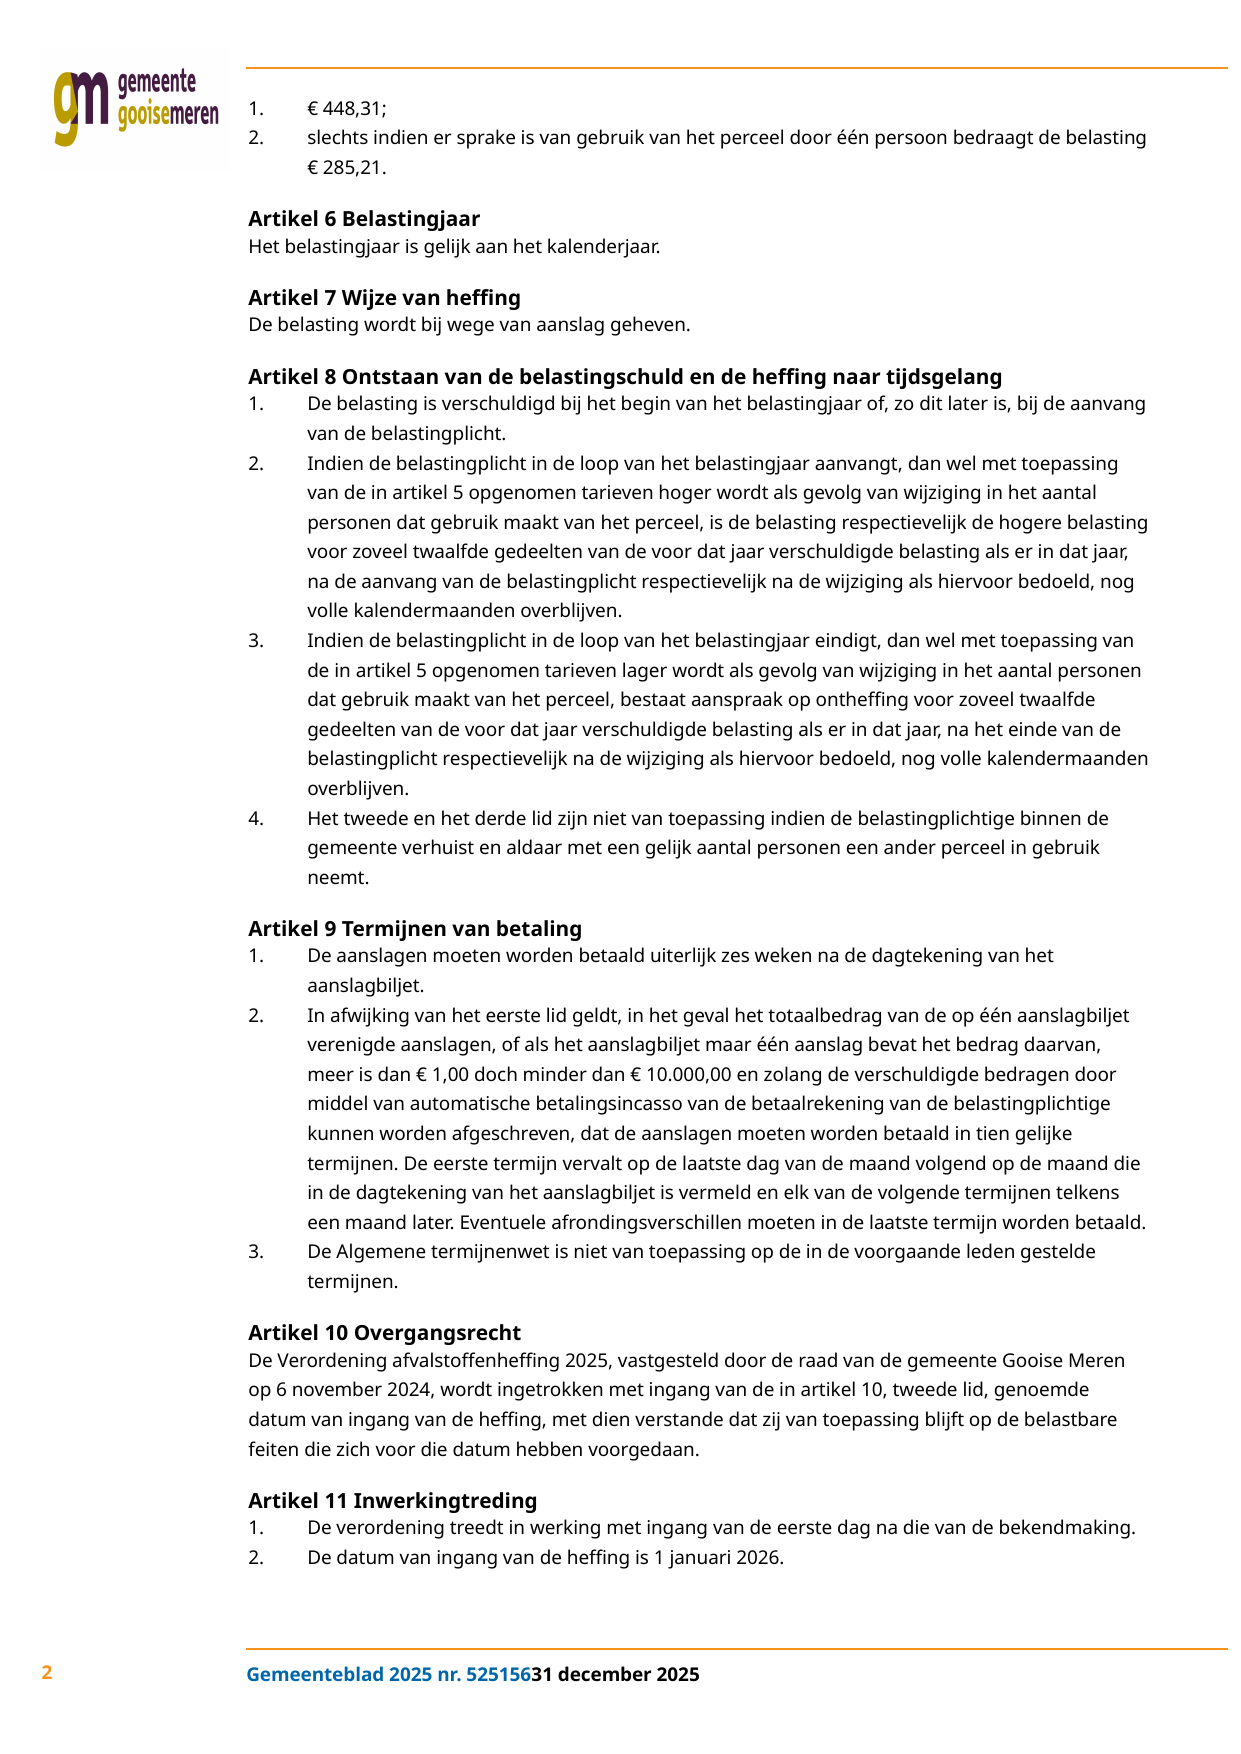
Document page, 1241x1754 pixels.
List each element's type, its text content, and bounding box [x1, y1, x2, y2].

list Indien de belastingplicht in de loop van het belastingjaar aanvangt, dan wel met toepassing van de in artikel 5 opgenomen tarieven hoger wordt als gevolg van wijziging in het aantal personen dat gebruik maakt van het perceel, is de belasting respectievelijk de hogere belasting voor zoveel twaalfde gedeelten van de voor dat jaar verschuldigde belasting als er in dat jaar, na de aanvang van de belastingplicht respectievelijk na de wijziging als hiervoor bedoeld, nog volle kalendermaanden overblijven. [248, 450, 1152, 623]
list De verordening treedt in werking met ingang van de eerste dag na die van de bekendmaking. [248, 1514, 1152, 1540]
list € 448,31; [248, 95, 1152, 121]
list De aanslagen moeten worden betaald uiterlijk zes weken na de dagtekening van het aanslagbiljet. [248, 943, 1152, 998]
text Artikel 10 Overgangsrecht [248, 1318, 1152, 1347]
list De belasting is verschuldigd bij het begin van het belastingjaar of, zo dit later is, bij de aanvang van de belastingplicht. [248, 391, 1152, 446]
list De Algemene termijnenwet is niet van toepassing op de in de voorgaande leden gestelde termijnen. [248, 1238, 1152, 1294]
text Artikel 9 Termijnen van betaling [248, 914, 1152, 943]
text Artikel 8 Ontstaan van de belastingschuld en de heffing naar tijdsgelang [248, 362, 1152, 391]
list In afwijking van het eerste lid geldt, in het geval het totaalbedrag van de op één aanslagbiljet verenigde aanslagen, of als het aanslagbiljet maar één aanslag bevat het bedrag daarvan, meer is dan € 1,00 doch minder dan € 10.000,00 en zolang de verschuldigde bedragen door middel van automatische betalingsincasso van de betaalrekening van de belastingplichtige kunnen worden afgeschreven, dat de aanslagen moeten worden betaald in tien gelijke termijnen. De eerste termijn vervalt op de laatste dag van de maand volgend op de maand die in de dagtekening van het aanslagbiljet is vermeld en elk van de volgende termijnen telkens een maand later. Eventuele afrondingsverschillen moeten in de laatste termijn worden betaald. [248, 1002, 1152, 1235]
text Het belastingjaar is gelijk aan het kalenderjaar. [248, 233, 1152, 258]
list De datum van ingang van de heffing is 1 januari 2026. [248, 1544, 1152, 1570]
list slechts indien er sprake is van gebruik van het perceel door één persoon bedraagt de belasting € 285,21. [248, 124, 1152, 180]
text De belasting wordt bij wege van aanslag geheven. [248, 312, 1152, 337]
text Artikel 6 Belastingjaar [248, 204, 1152, 233]
list Indien de belastingplicht in de loop van het belastingjaar eindigt, dan wel met toepassing van de in artikel 5 opgenomen tarieven lager wordt als gevolg van wijziging in het aantal personen dat gebruik maakt van het perceel, bestaat aanspraak op ontheffing voor zoveel twaalfde gedeelten van de voor dat jaar verschuldigde belasting als er in dat jaar, na het einde van de belastingplicht respectievelijk na de wijziging als hiervoor bedoeld, nog volle kalendermaanden overblijven. [248, 627, 1152, 801]
text Artikel 7 Wijze van heffing [248, 283, 1152, 312]
list Het tweede en het derde lid zijn niet van toepassing indien de belastingplichtige binnen de gemeente verhuist en aldaar met een gelijk aantal personen een ander perceel in gebruik neemt. [248, 805, 1152, 889]
picture [41, 47, 231, 172]
text Artikel 11 Inwerkingtreding [248, 1486, 1152, 1514]
text De Verordening afvalstoffenheffing 2025, vastgesteld door de raad van de gemeente Gooise Meren op 6 november 2024, wordt ingetrokken met ingang van de in artikel 10, tweede lid, genoemde datum van ingang van de heffing, met dien verstande dat zij van toepassing blijft op de belastbare feiten die zich voor die datum hebben voorgedaan. [248, 1347, 1152, 1461]
